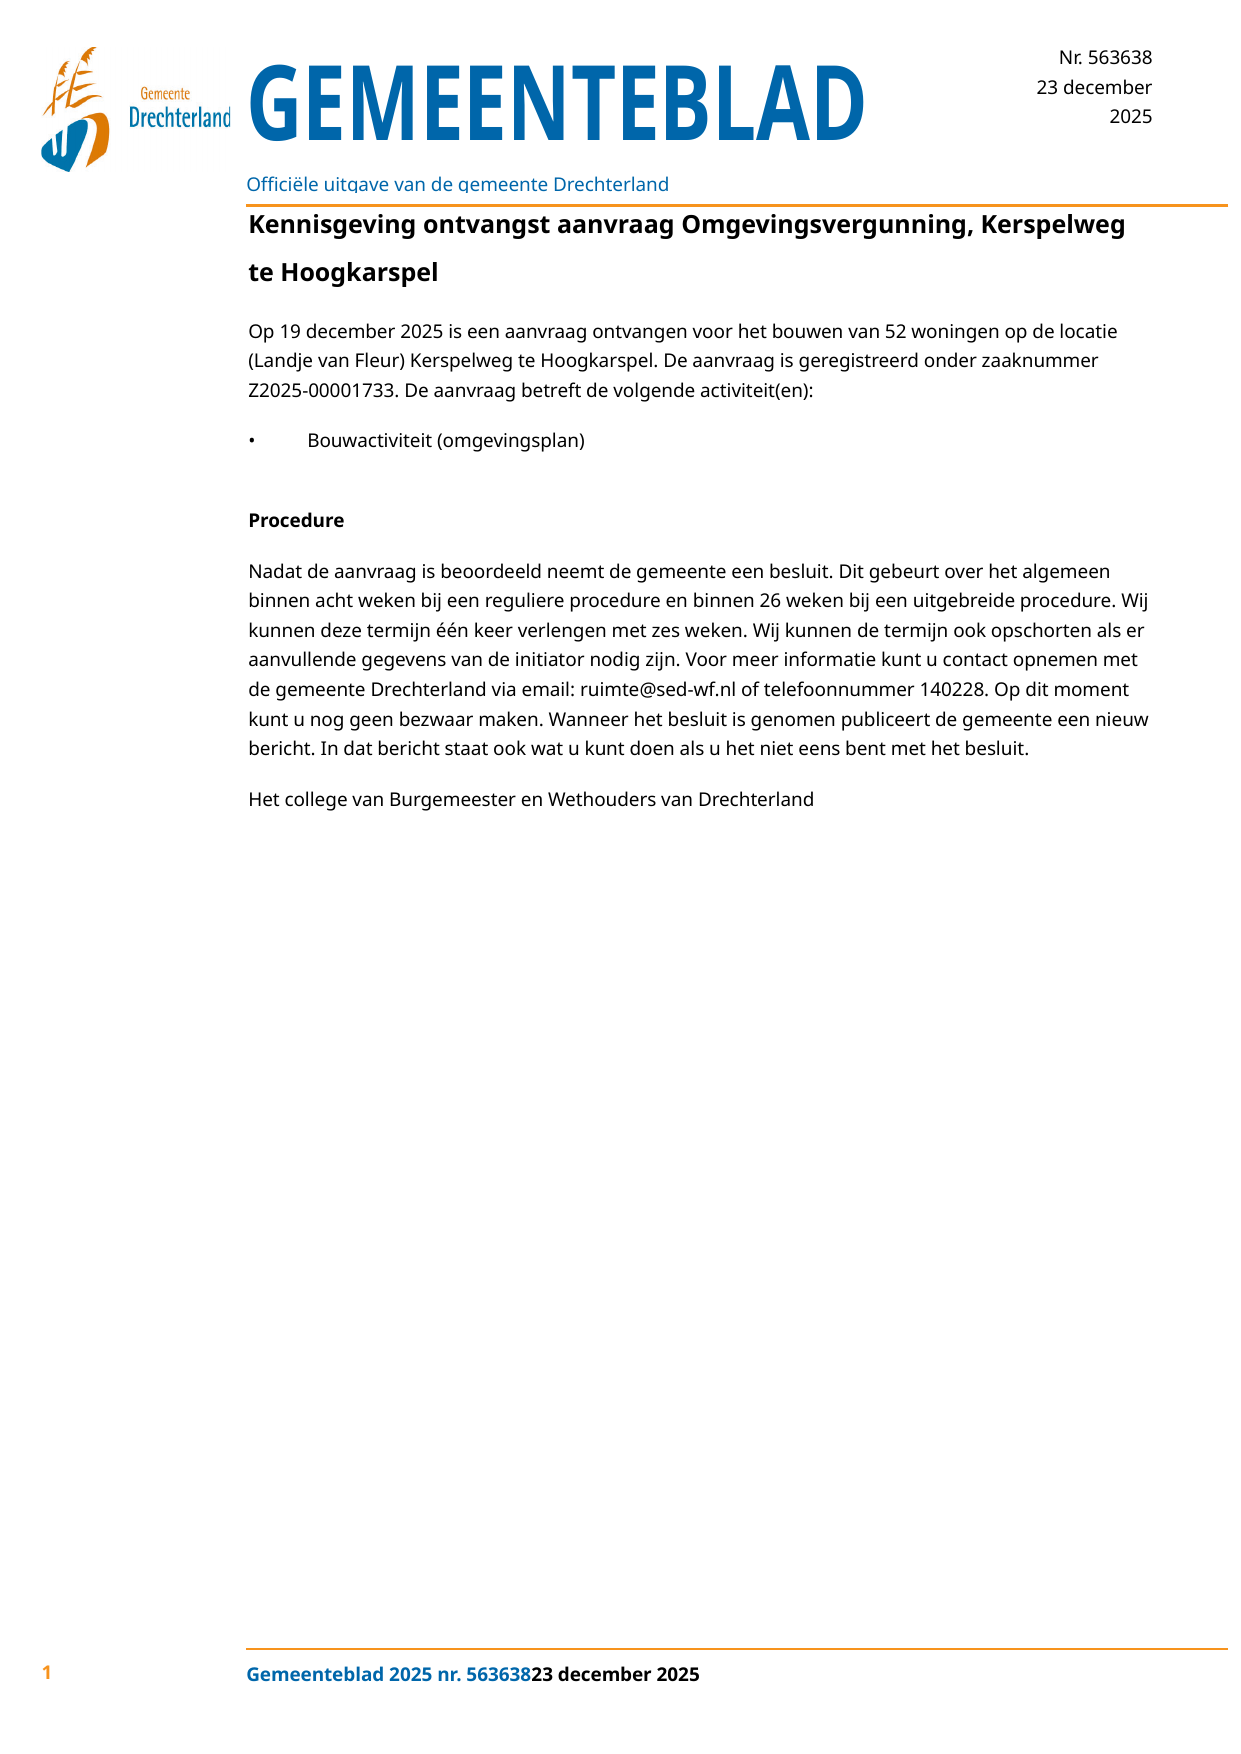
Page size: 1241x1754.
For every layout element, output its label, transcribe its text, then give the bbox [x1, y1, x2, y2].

picture [41, 158, 64, 172]
text Nadat de aanvraag is beoordeeld neemt de gemeente een besluit. Dit gebeurt over het algemeen binnen acht weken bij een reguliere procedure en binnen 26 weken bij een uitgebreide procedure. Wij kunnen deze termijn één keer verlengen met zes weken. Wij kunnen de termijn ook opschorten als er aanvullende gegevens van de initiator nodig zijn. Voor meer informatie kunt u contact opnemen met de gemeente Drechterland via email: ruimte@sed-wf.nl of telefoonnummer 140228. Op dit moment kunt u nog geen bezwaar maken. Wanneer het besluit is genomen publiceert de gemeente een nieuw bericht. In dat bericht staat ook wat u kunt doen als u het niet eens bent met het besluit. [248, 558, 1152, 761]
text Kennisgeving ontvangst aanvraag Omgevingsvergunning, Kerspelweg te Hoogkarspel [248, 207, 1152, 288]
text Het college van Burgemeester en Wethouders van Drechterland [248, 786, 1152, 812]
text Op 19 december 2025 is een aanvraag ontvangen voor het bouwen van 52 woningen op de locatie (Landje van Fleur) Kerspelweg te Hoogkarspel. De aanvraag is geregistreerd onder zaaknummer Z2025-00001733. De aanvraag betreft de volgende activiteit(en): [248, 318, 1152, 403]
picture [41, 47, 231, 172]
list Bouwactiviteit (omgevingsplan) [248, 427, 1152, 453]
text Procedure [248, 507, 1152, 533]
picture [226, 115, 231, 124]
